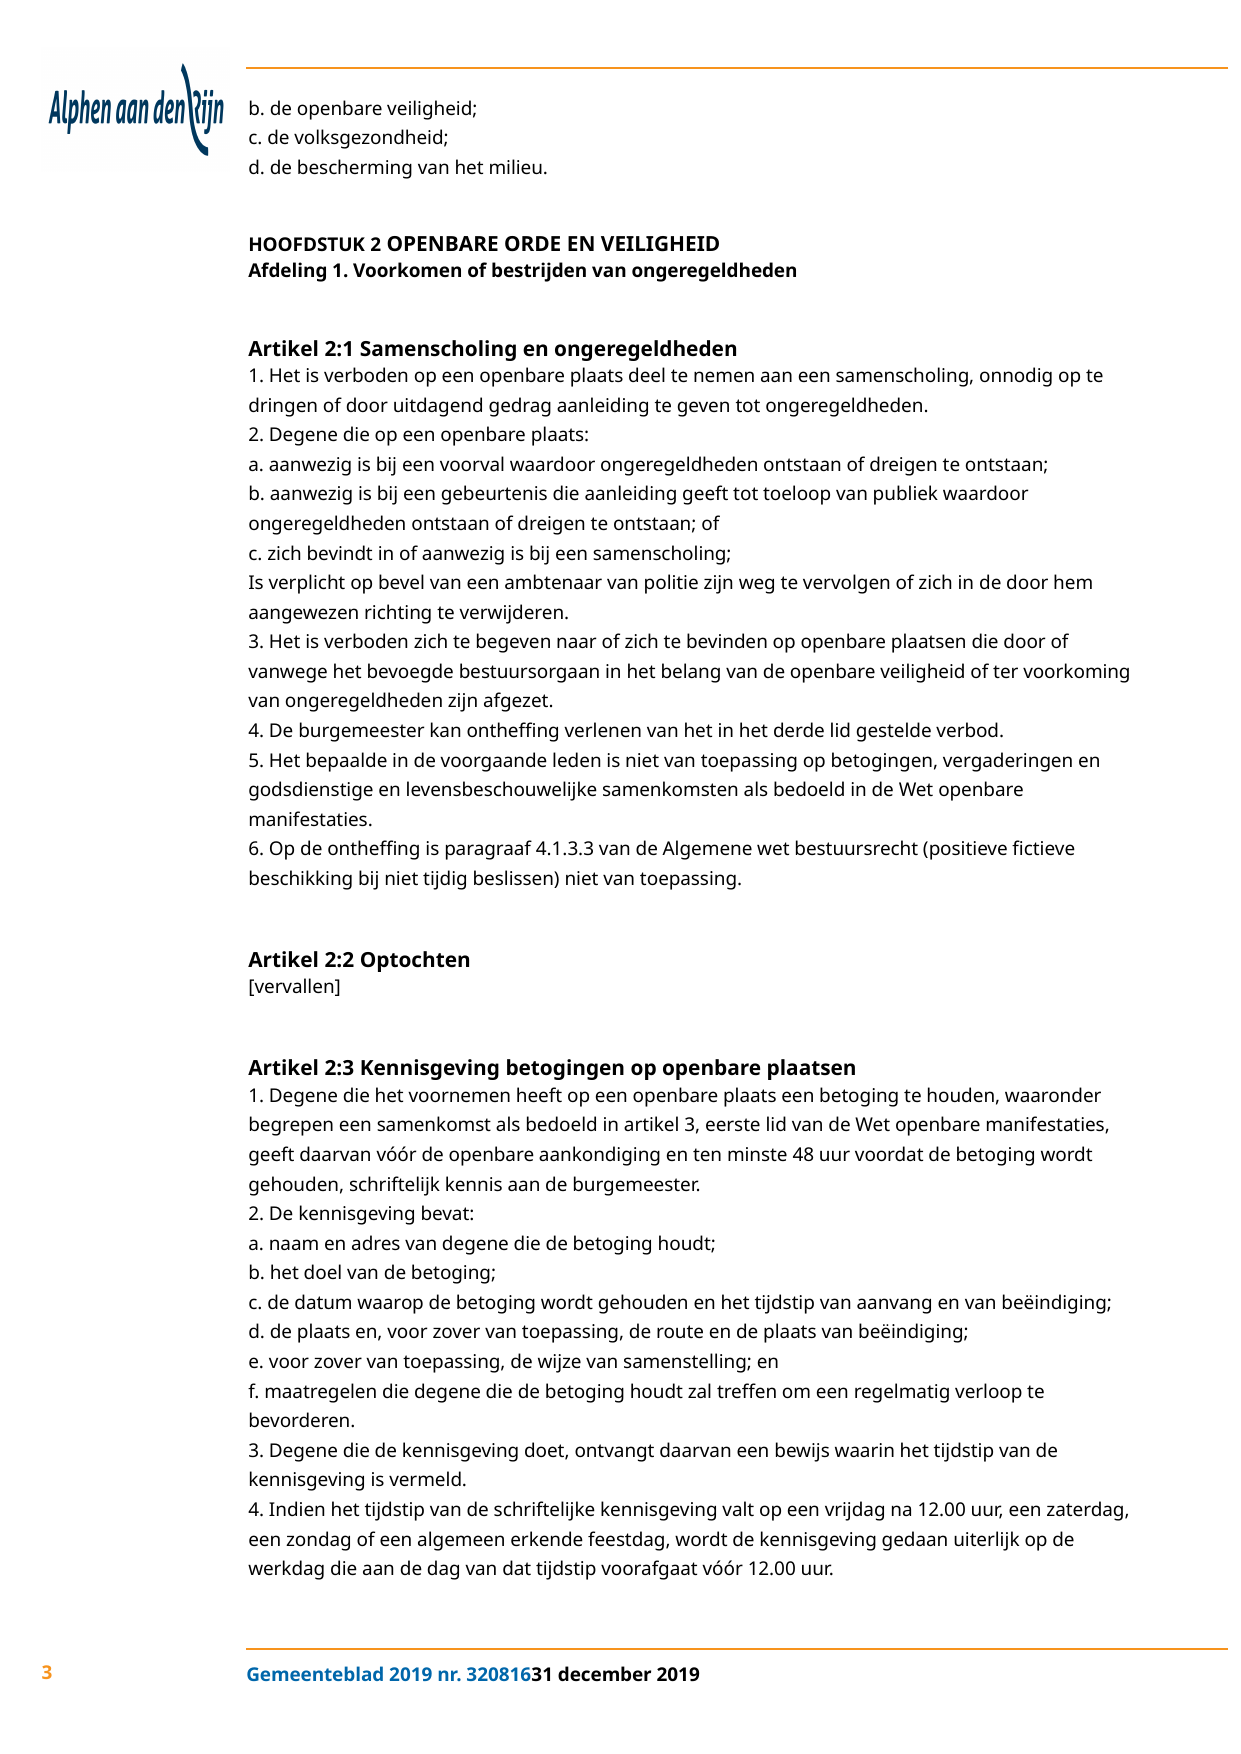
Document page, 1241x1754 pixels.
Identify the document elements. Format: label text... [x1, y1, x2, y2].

text 2. Degene die op een openbare plaats: [248, 421, 1152, 447]
text Artikel 2:3 Kennisgeving betogingen op openbare plaatsen [248, 1053, 1152, 1082]
text Afdeling 1. Voorkomen of bestrijden van ongeregeldheden [248, 258, 1152, 283]
text a. naam en adres van degene die de betoging houdt; [248, 1230, 1152, 1256]
text 5. Het bepaalde in de voorgaande leden is niet van toepassing op betogingen, vergaderingen en godsdienstige en levensbeschouwelijke samenkomsten als bedoeld in de Wet openbare manifestaties. [248, 747, 1152, 832]
text d. de plaats en, voor zover van toepassing, de route en de plaats van beëindiging; [248, 1319, 1152, 1344]
text 4. De burgemeester kan ontheffing verlenen van het in het derde lid gestelde verbod. [248, 717, 1152, 743]
picture [41, 47, 231, 172]
text HOOFDSTUK 2 OPENBARE ORDE EN VEILIGHEID [248, 229, 1152, 258]
text d. de bescherming van het milieu. [248, 154, 1152, 180]
text [vervallen] [248, 973, 1152, 999]
text 1. Het is verboden op een openbare plaats deel te nemen aan een samenscholing, onnodig op te dringen of door uitdagend gedrag aanleiding te geven tot ongeregeldheden. [248, 362, 1152, 417]
text Artikel 2:2 Optochten [248, 945, 1152, 973]
text e. voor zover van toepassing, de wijze van samenstelling; en [248, 1348, 1152, 1374]
text f. maatregelen die degene die de betoging houdt zal treffen om een regelmatig verloop te bevorderen. [248, 1378, 1152, 1433]
text Artikel 2:1 Samenscholing en ongeregeldheden [248, 334, 1152, 362]
text a. aanwezig is bij een voorval waardoor ongeregeldheden ontstaan of dreigen te ontstaan; [248, 451, 1152, 477]
text c. zich bevindt in of aanwezig is bij een samenscholing; [248, 540, 1152, 565]
text 6. Op de ontheffing is paragraaf 4.1.3.3 van de Algemene wet bestuursrecht (positieve fictieve beschikking bij niet tijdig beslissen) niet van toepassing. [248, 836, 1152, 891]
text 3. Het is verboden zich te begeven naar of zich te bevinden op openbare plaatsen die door of vanwege het bevoegde bestuursorgaan in het belang van de openbare veiligheid of ter voorkoming van ongeregeldheden zijn afgezet. [248, 628, 1152, 713]
text b. het doel van de betoging; [248, 1259, 1152, 1285]
text 4. Indien het tijdstip van de schriftelijke kennisgeving valt op een vrijdag na 12.00 uur, een zaterdag, een zondag of een algemeen erkende feestdag, wordt de kennisgeving gedaan uiterlijk op de werkdag die aan de dag van dat tijdstip voorafgaat vóór 12.00 uur. [248, 1496, 1152, 1581]
text b. de openbare veiligheid; [248, 95, 1152, 121]
text Is verplicht op bevel van een ambtenaar van politie zijn weg te vervolgen of zich in de door hem aangewezen richting te verwijderen. [248, 569, 1152, 624]
text 2. De kennisgeving bevat: [248, 1200, 1152, 1226]
text b. aanwezig is bij een gebeurtenis die aanleiding geeft tot toeloop van publiek waardoor ongeregeldheden ontstaan of dreigen te ontstaan; of [248, 481, 1152, 536]
text c. de volksgezondheid; [248, 124, 1152, 150]
text c. de datum waarop de betoging wordt gehouden en het tijdstip van aanvang en van beëindiging; [248, 1289, 1152, 1315]
text 3. Degene die de kennisgeving doet, ontvangt daarvan een bewijs waarin het tijdstip van de kennisgeving is vermeld. [248, 1437, 1152, 1492]
text 1. Degene die het voornemen heeft op een openbare plaats een betoging te houden, waaronder begrepen een samenkomst als bedoeld in artikel 3, eerste lid van de Wet openbare manifestaties, geeft daarvan vóór de openbare aankondiging en ten minste 48 uur voordat de betoging wordt gehouden, schriftelijk kennis aan de burgemeester. [248, 1082, 1152, 1196]
